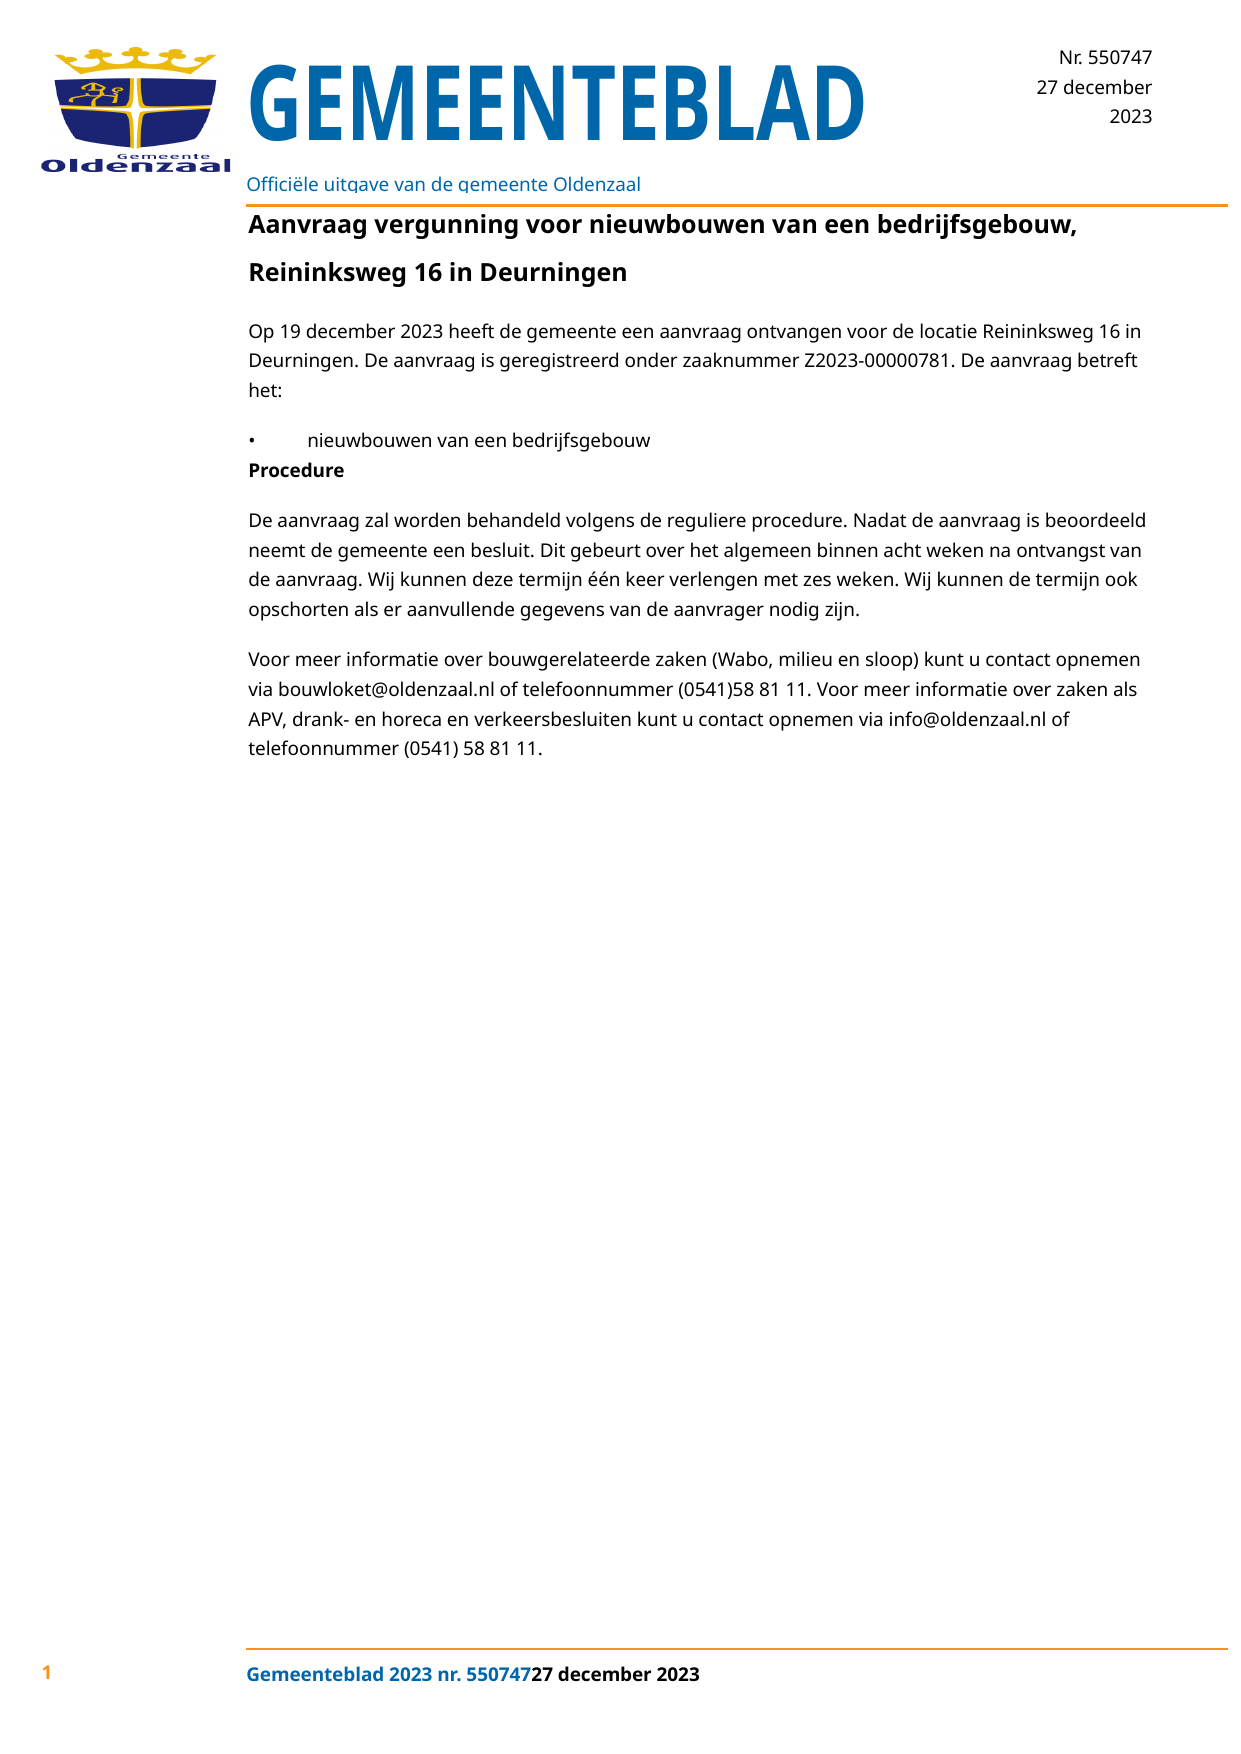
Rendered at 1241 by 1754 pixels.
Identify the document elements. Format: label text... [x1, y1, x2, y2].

text Op 19 december 2023 heeft de gemeente een aanvraag ontvangen voor de locatie Reininksweg 16 in Deurningen. De aanvraag is geregistreerd onder zaaknummer Z2023-00000781. De aanvraag betreft het: [248, 318, 1152, 403]
list nieuwbouwen van een bedrijfsgebouw [248, 427, 1152, 453]
text Aanvraag vergunning voor nieuwbouwen van een bedrijfsgebouw, Reininksweg 16 in Deurningen [248, 207, 1152, 288]
text Voor meer informatie over bouwgerelateerde zaken (Wabo, milieu en sloop) kunt u contact opnemen via bouwloket@oldenzaal.nl of telefoonnummer (0541)58 81 11. Voor meer informatie over zaken als APV, drank- en horeca en verkeersbesluiten kunt u contact opnemen via info@oldenzaal.nl of telefoonnummer (0541) 58 81 11. [248, 647, 1152, 761]
text Procedure [248, 457, 1152, 483]
picture [41, 47, 231, 172]
text De aanvraag zal worden behandeld volgens de reguliere procedure. Nadat de aanvraag is beoordeeld neemt de gemeente een besluit. Dit gebeurt over het algemeen binnen acht weken na ontvangst van de aanvraag. Wij kunnen deze termijn één keer verlengen met zes weken. Wij kunnen de termijn ook opschorten als er aanvullende gegevens van de aanvrager nodig zijn. [248, 507, 1152, 622]
